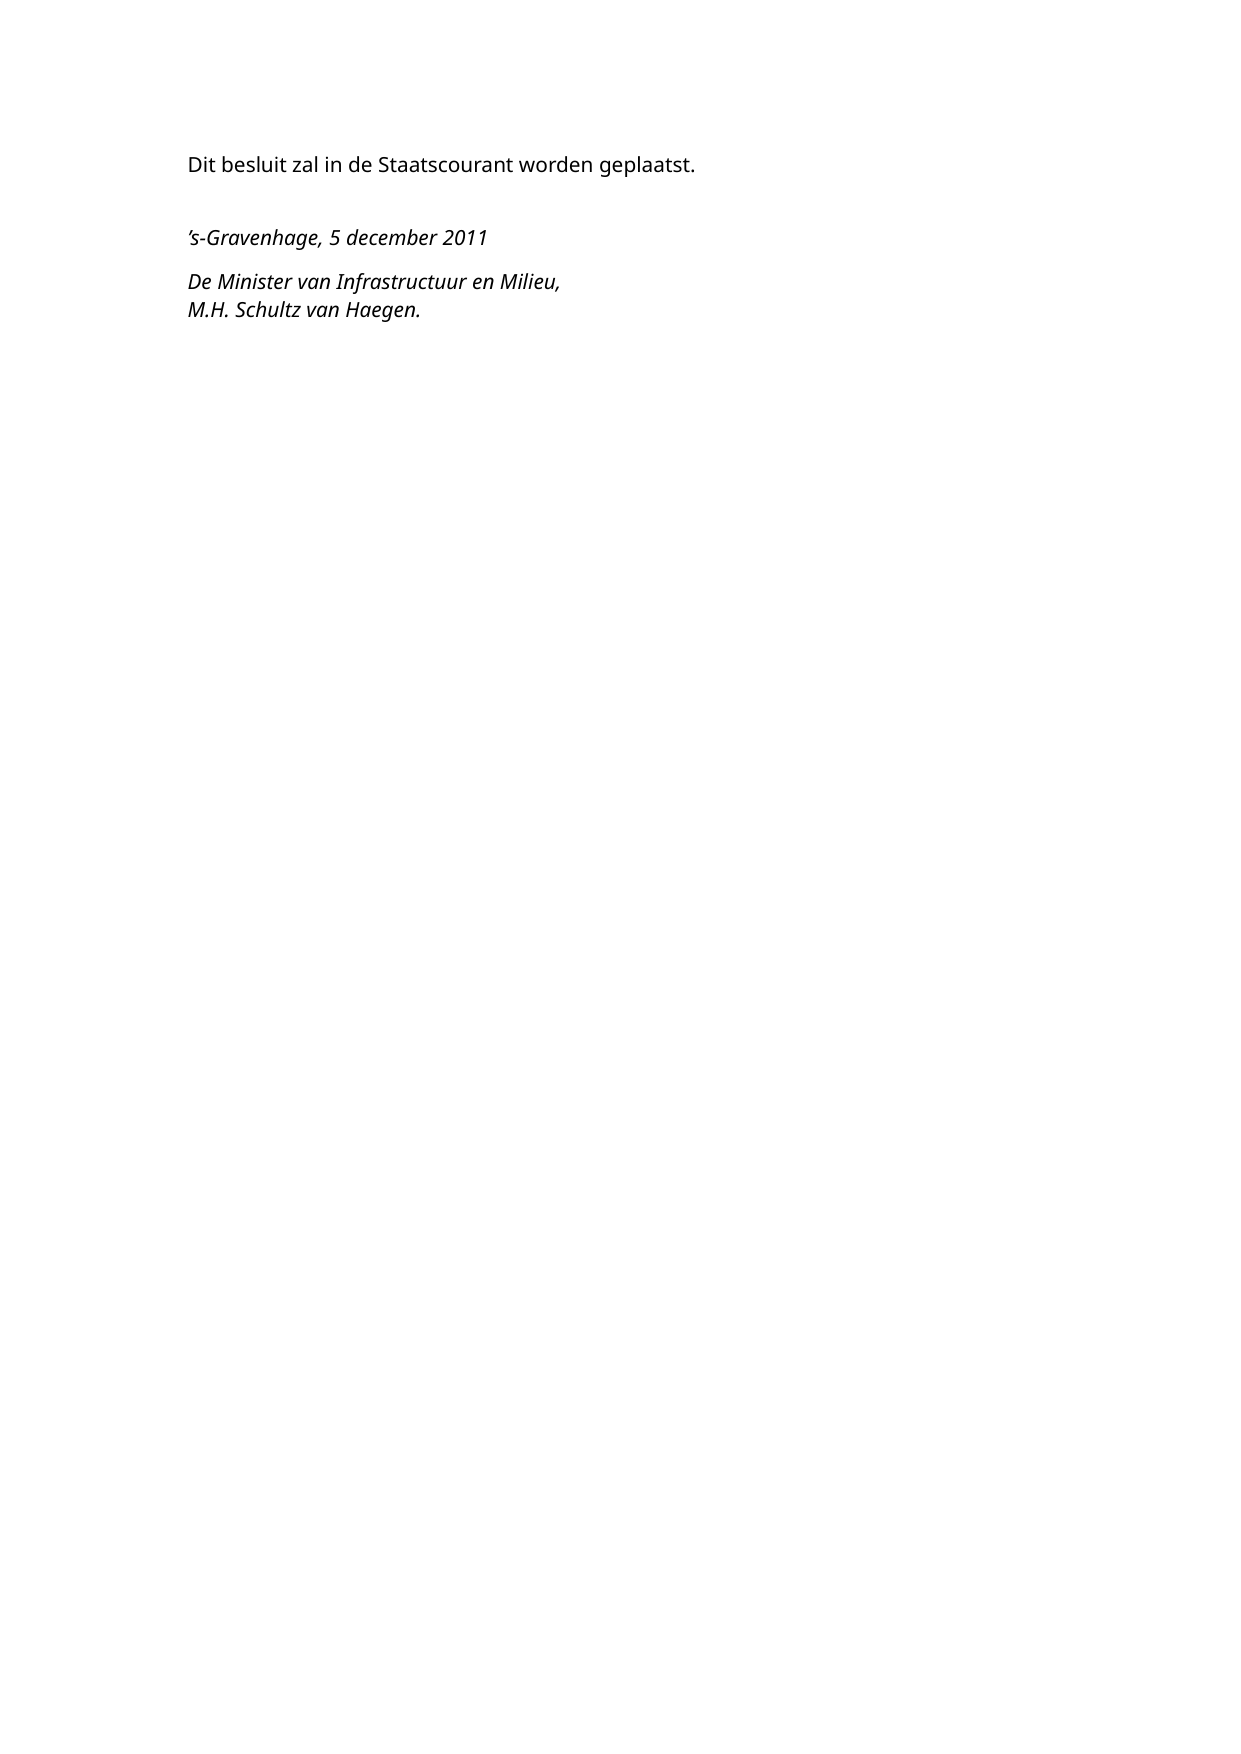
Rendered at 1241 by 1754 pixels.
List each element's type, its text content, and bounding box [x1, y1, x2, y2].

text ’s-Gravenhage, 5 december 2011 [187, 223, 1053, 252]
text M.H. Schultz van Haegen. [187, 295, 1053, 324]
text Dit besluit zal in de Staatscourant worden geplaatst. [187, 150, 1053, 178]
text De Minister van Infrastructuur en Milieu, [187, 267, 1053, 295]
